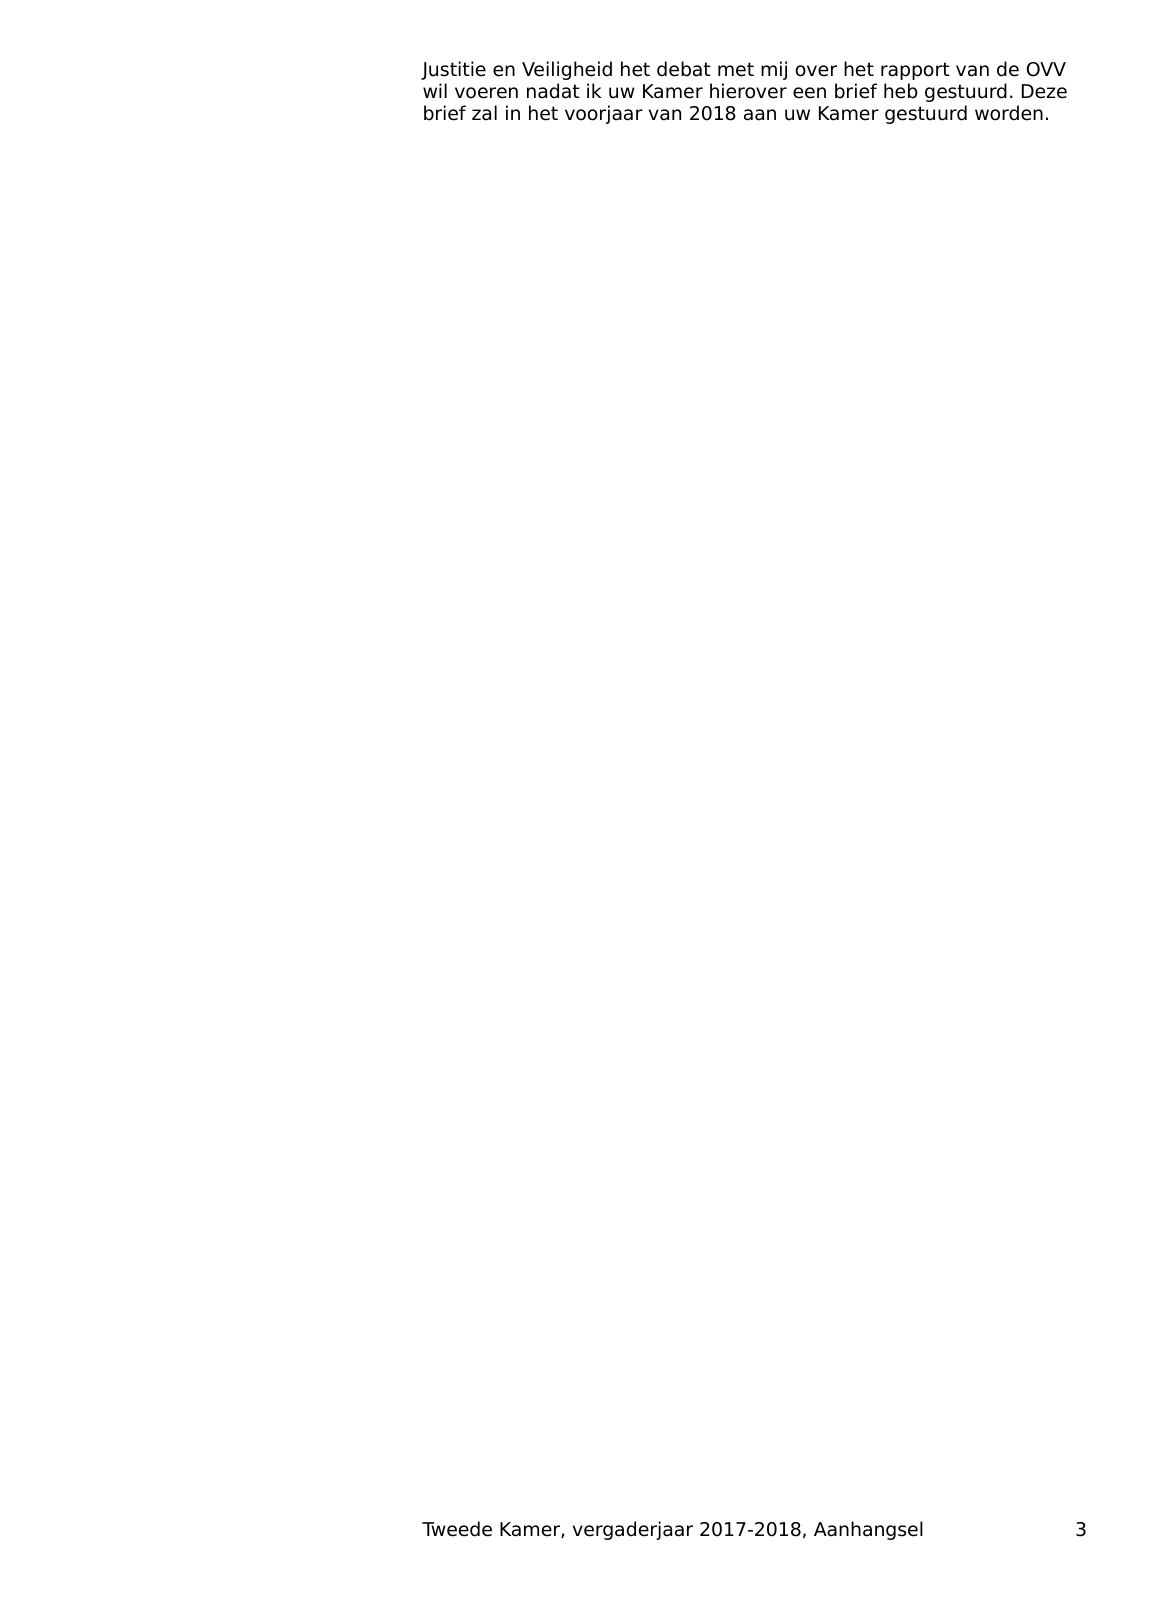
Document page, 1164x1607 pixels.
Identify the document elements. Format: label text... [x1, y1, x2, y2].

text Justitie en Veiligheid het debat met mij over het rapport van de OVV wil voeren nadat ik uw Kamer hierover een brief heb gestuurd. Deze brief zal in het voorjaar van 2018 aan uw Kamer gestuurd worden. [422, 59, 1087, 125]
